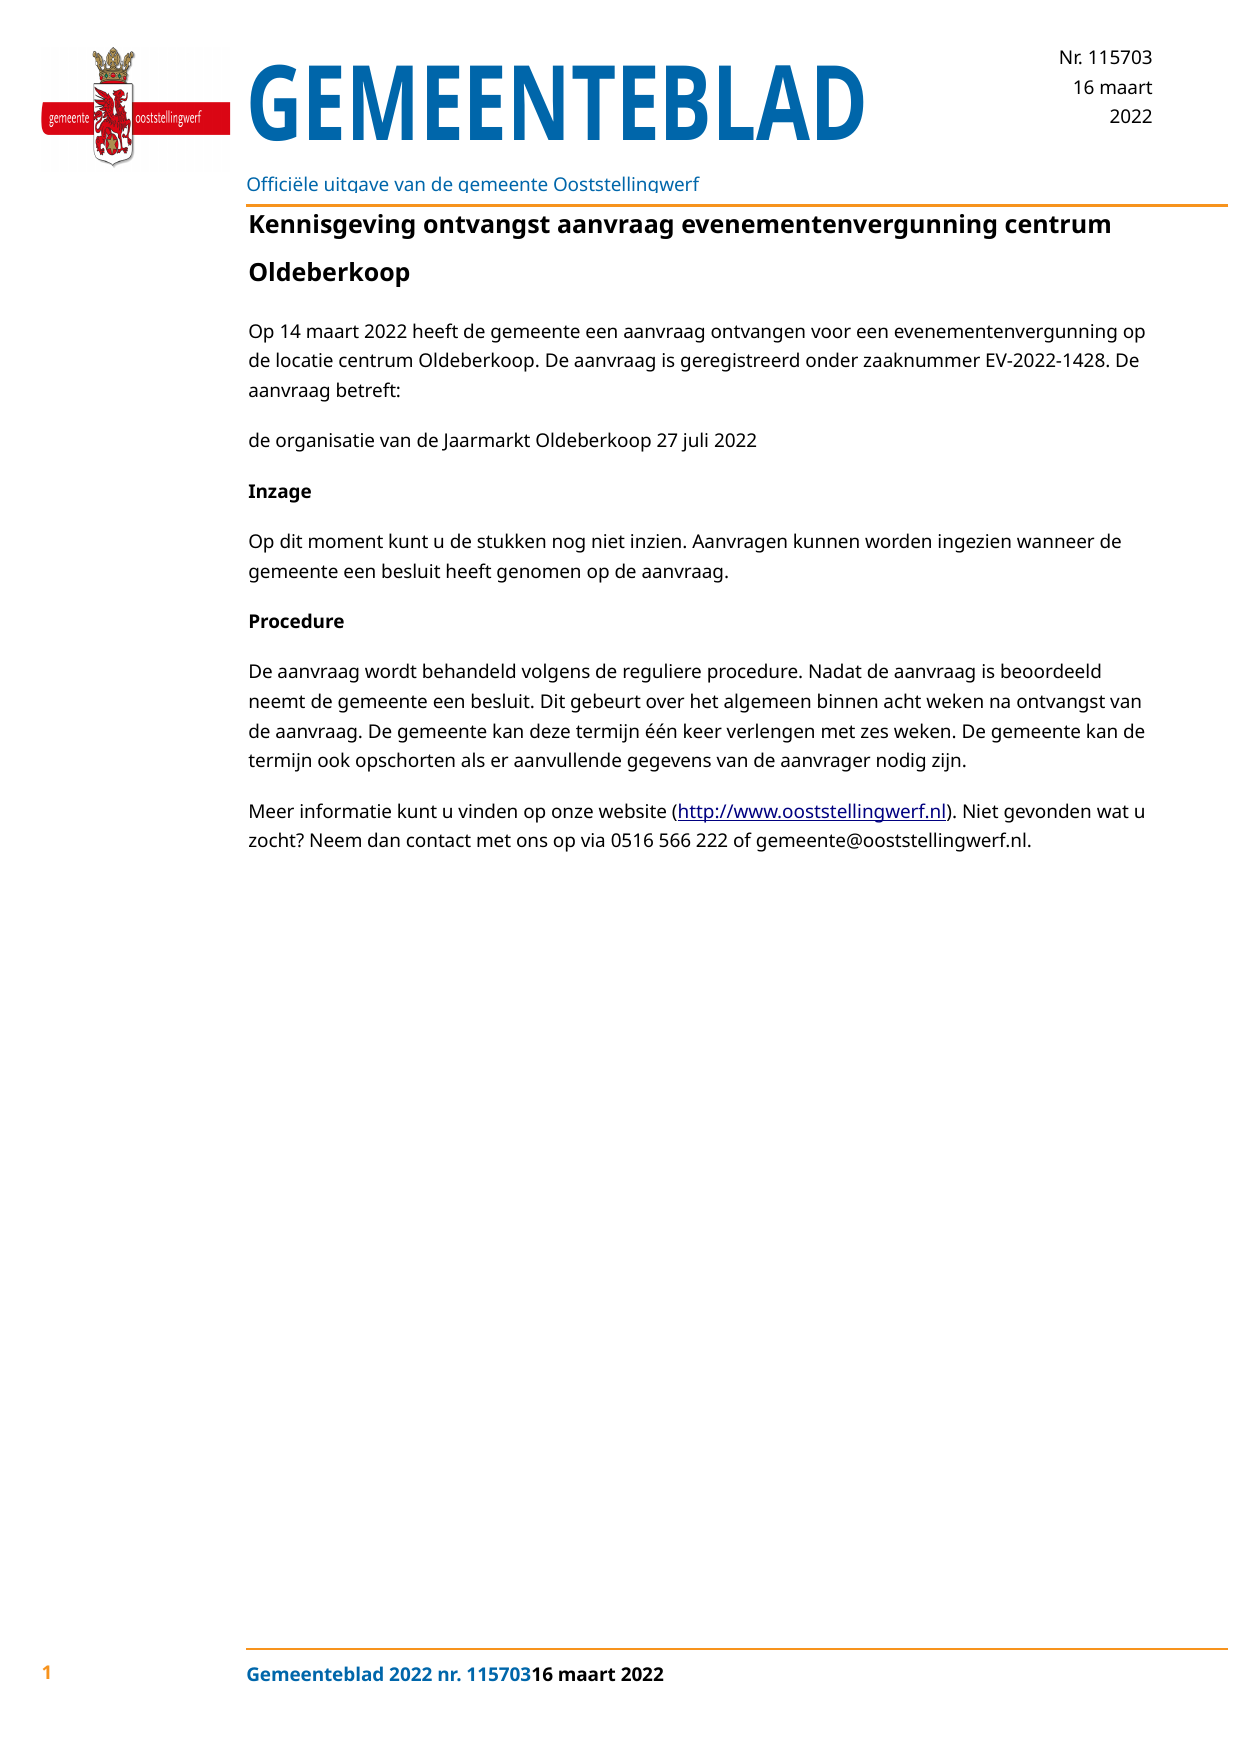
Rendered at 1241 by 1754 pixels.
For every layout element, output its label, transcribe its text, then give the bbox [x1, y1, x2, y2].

text Op 14 maart 2022 heeft de gemeente een aanvraag ontvangen voor een evenementenvergunning op de locatie centrum Oldeberkoop. De aanvraag is geregistreerd onder zaaknummer EV-2022-1428. De aanvraag betreft: [248, 318, 1152, 403]
text Op dit moment kunt u de stukken nog niet inzien. Aanvragen kunnen worden ingezien wanneer de gemeente een besluit heeft genomen op de aanvraag. [248, 528, 1152, 584]
text de organisatie van de Jaarmarkt Oldeberkoop 27 juli 2022 [248, 427, 1152, 453]
text Kennisgeving ontvangst aanvraag evenementenvergunning centrum Oldeberkoop [248, 207, 1152, 288]
text De aanvraag wordt behandeld volgens de reguliere procedure. Nadat de aanvraag is beoordeeld neemt de gemeente een besluit. Dit gebeurt over het algemeen binnen acht weken na ontvangst van de aanvraag. De gemeente kan deze termijn één keer verlengen met zes weken. De gemeente kan de termijn ook opschorten als er aanvullende gegevens van de aanvrager nodig zijn. [248, 659, 1152, 773]
text Inzage [248, 478, 1152, 504]
picture [41, 47, 231, 172]
text Procedure [248, 608, 1152, 634]
text Meer informatie kunt u vinden op onze website (http://www.ooststellingwerf.nl). Niet gevonden wat u zocht? Neem dan contact met ons op via 0516 566 222 of gemeente@ooststellingwerf.nl. [248, 798, 1152, 853]
